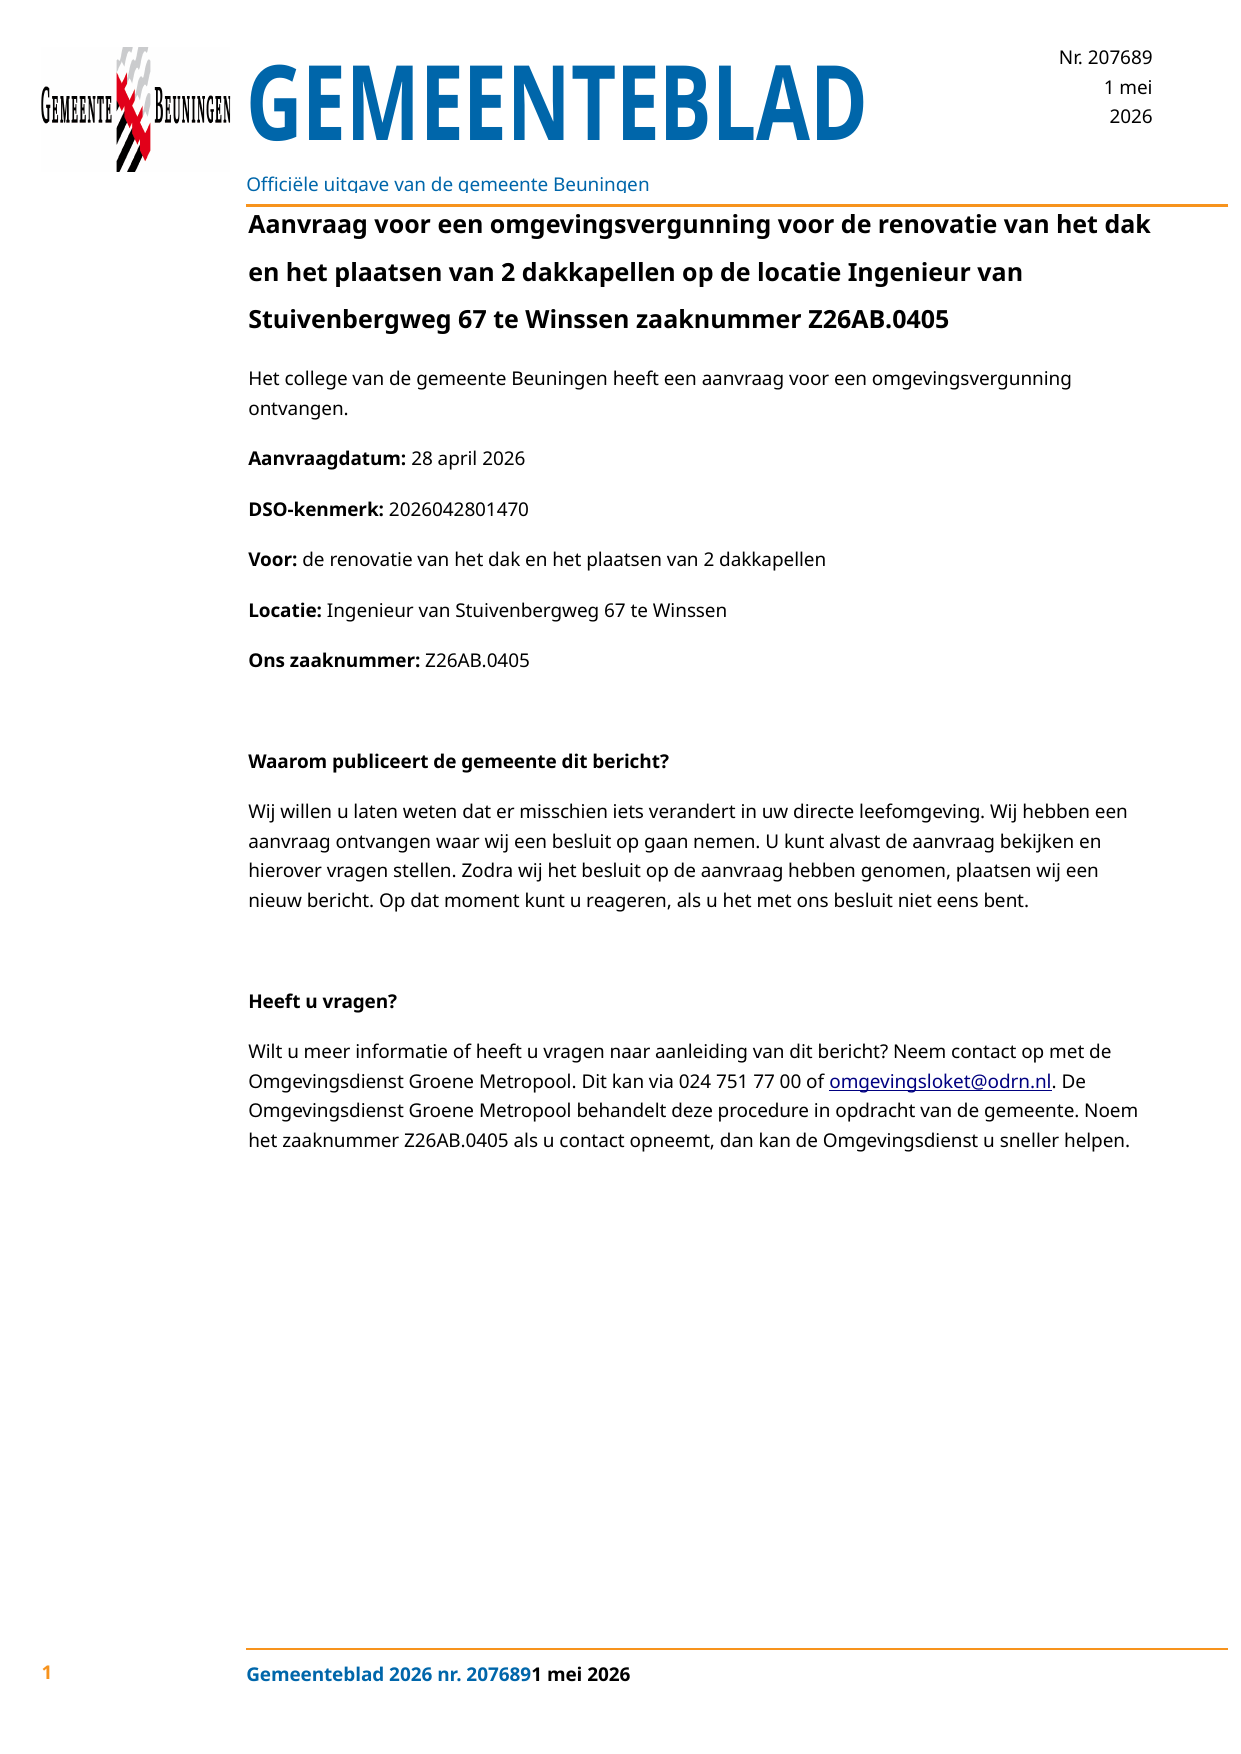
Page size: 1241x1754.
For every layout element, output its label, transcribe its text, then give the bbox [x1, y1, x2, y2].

text Aanvraag voor een omgevingsvergunning voor de renovatie van het dak en het plaatsen van 2 dakkapellen op de locatie Ingenieur van Stuivenbergweg 67 te Winssen zaaknummer Z26AB.0405 [248, 207, 1152, 336]
text DSO-kenmerk: 2026042801470 [248, 496, 1152, 522]
text Voor: de renovatie van het dak en het plaatsen van 2 dakkapellen [248, 546, 1152, 572]
text Locatie: Ingenieur van Stuivenbergweg 67 te Winssen [248, 597, 1152, 622]
picture [41, 47, 231, 172]
text Waarom publiceert de gemeente dit bericht? [248, 748, 1152, 774]
text Wij willen u laten weten dat er misschien iets verandert in uw directe leefomgeving. Wij hebben een aanvraag ontvangen waar wij een besluit op gaan nemen. U kunt alvast de aanvraag bekijken en hierover vragen stellen. Zodra wij het besluit op de aanvraag hebben genomen, plaatsen wij een nieuw bericht. Op dat moment kunt u reageren, als u het met ons besluit niet eens bent. [248, 798, 1152, 913]
text Aanvraagdatum: 28 april 2026 [248, 446, 1152, 471]
text Wilt u meer informatie of heeft u vragen naar aanleiding van dit bericht? Neem contact op met de Omgevingsdienst Groene Metropool. Dit kan via 024 751 77 00 of omgevingsloket@odrn.nl. De Omgevingsdienst Groene Metropool behandelt deze procedure in opdracht van de gemeente. Noem het zaaknummer Z26AB.0405 als u contact opneemt, dan kan de Omgevingsdienst u sneller helpen. [248, 1038, 1152, 1153]
text Het college van de gemeente Beuningen heeft een aanvraag voor een omgevingsvergunning ontvangen. [248, 366, 1152, 421]
text Heeft u vragen? [248, 988, 1152, 1014]
text Ons zaaknummer: Z26AB.0405 [248, 647, 1152, 673]
